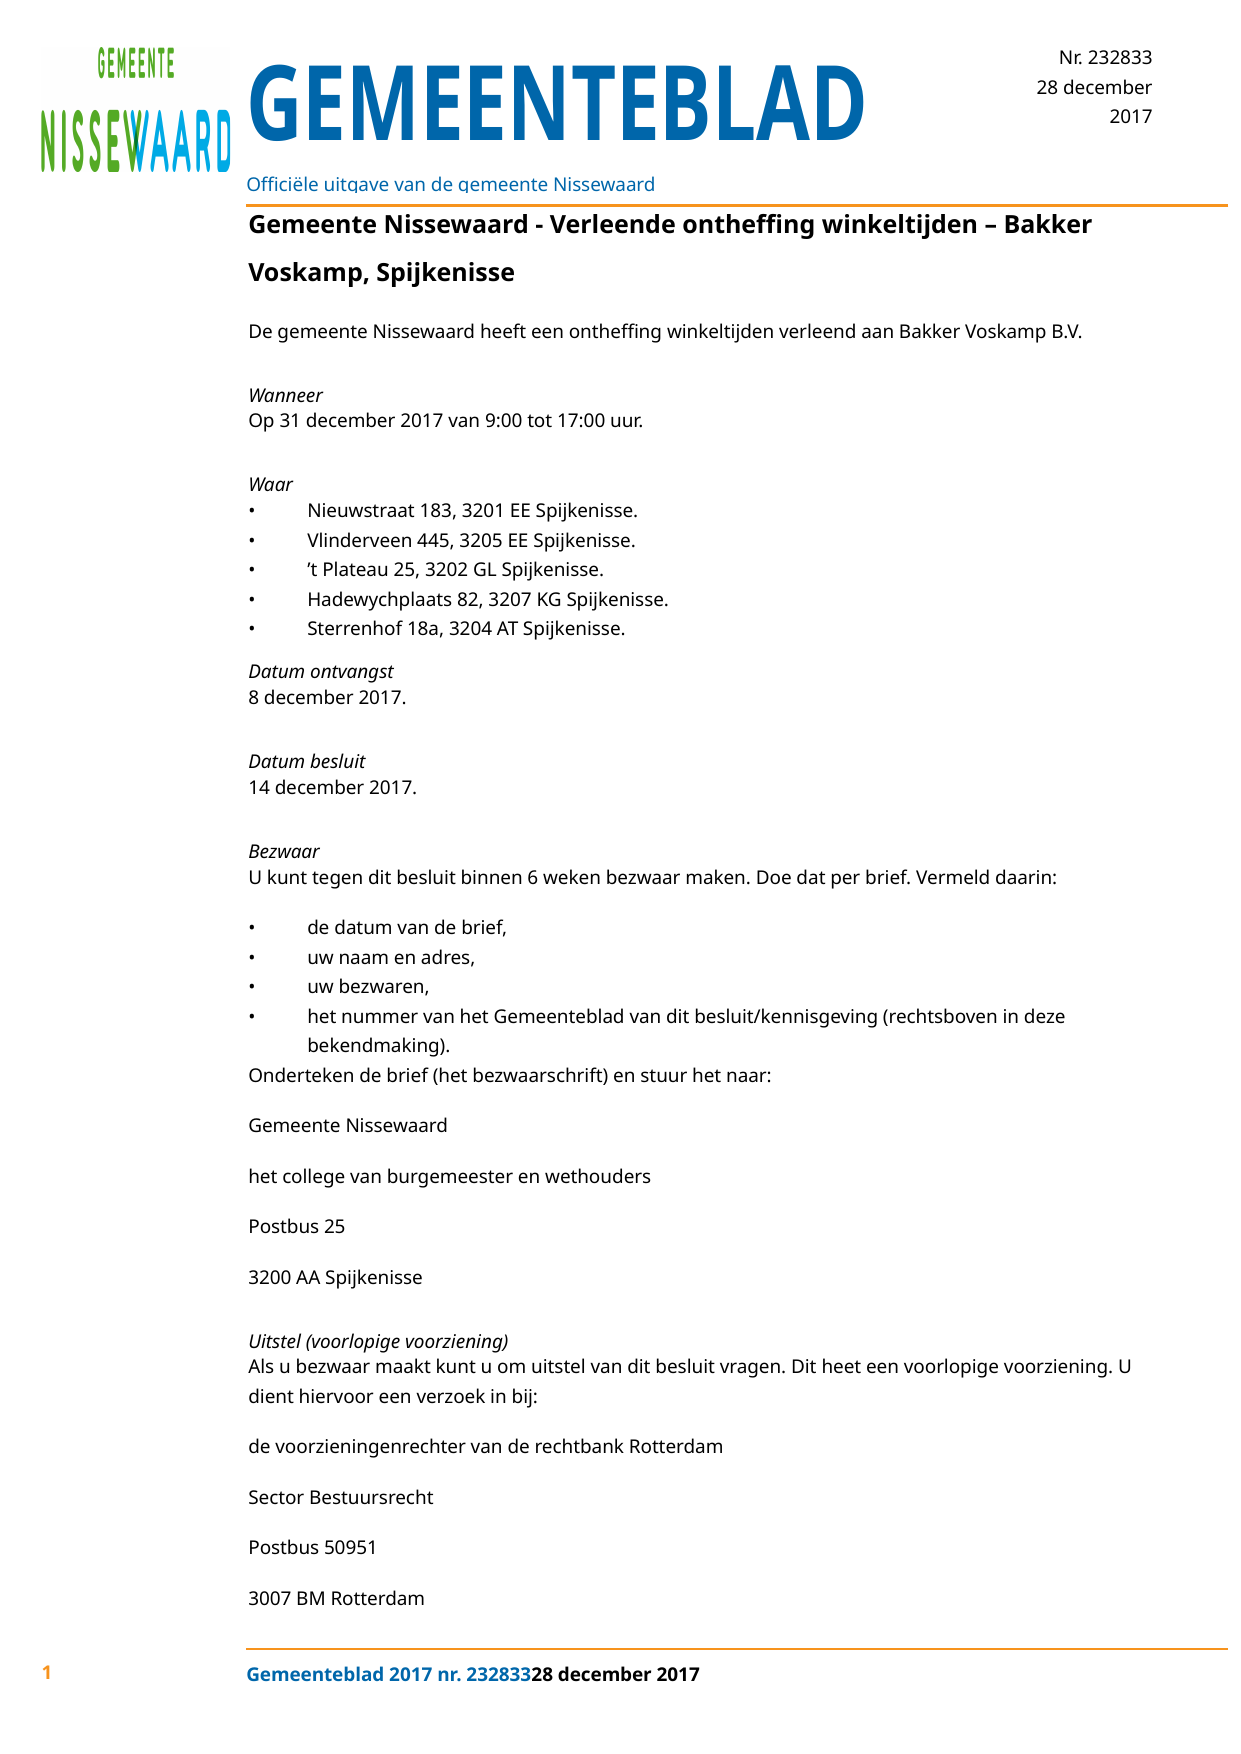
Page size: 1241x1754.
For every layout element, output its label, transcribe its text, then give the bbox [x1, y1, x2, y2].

text 8 december 2017. [248, 684, 1152, 710]
text Wanneer [248, 382, 1152, 408]
text Uitstel (voorlopige voorziening) [248, 1328, 1152, 1353]
picture [176, 157, 187, 172]
text Gemeente Nissewaard [248, 1113, 1152, 1138]
text Als u bezwaar maakt kunt u om uitstel van dit besluit vragen. Dit heet een voorlopige voorziening. U dient hiervoor een verzoek in bij: [248, 1353, 1152, 1409]
text Onderteken de brief (het bezwaarschrift) en stuur het naar: [248, 1062, 1152, 1088]
text De gemeente Nissewaard heeft een ontheffing winkeltijden verleend aan Bakker Voskamp B.V. [248, 318, 1152, 344]
list Nieuwstraat 183, 3201 EE Spijkenisse. [248, 497, 1152, 523]
picture [41, 47, 231, 172]
list uw bezwaren, [248, 973, 1152, 999]
picture [200, 151, 206, 172]
text Datum besluit [248, 748, 1152, 774]
list ’t Plateau 25, 3202 GL Spijkenisse. [248, 556, 1152, 582]
picture [154, 157, 165, 172]
list de datum van de brief, [248, 914, 1152, 940]
list uw naam en adres, [248, 944, 1152, 969]
text Bezwaar [248, 838, 1152, 864]
text Op 31 december 2017 van 9:00 tot 17:00 uur. [248, 408, 1152, 433]
picture [201, 122, 206, 138]
text Datum ontvangst [248, 659, 1152, 684]
text Waar [248, 472, 1152, 497]
text het college van burgemeester en wethouders [248, 1163, 1152, 1189]
text Postbus 25 [248, 1213, 1152, 1239]
list Sterrenhof 18a, 3204 AT Spijkenisse. [248, 616, 1152, 641]
text Postbus 50951 [248, 1534, 1152, 1560]
text 14 december 2017. [248, 774, 1152, 800]
picture [222, 122, 227, 160]
list Hadewychplaats 82, 3207 KG Spijkenisse. [248, 586, 1152, 612]
text U kunt tegen dit besluit binnen 6 weken bezwaar maken. Doe dat per brief. Vermeld daarin: [248, 864, 1152, 889]
text 3007 BM Rotterdam [248, 1585, 1152, 1611]
text de voorzieningenrechter van de rechtbank Rotterdam [248, 1433, 1152, 1459]
list het nummer van het Gemeenteblad van dit besluit/kennisgeving (rechtsboven in deze bekendmaking). [248, 1003, 1152, 1058]
text 3200 AA Spijkenisse [248, 1264, 1152, 1289]
list Vlinderveen 445, 3205 EE Spijkenisse. [248, 527, 1152, 553]
text Sector Bestuursrecht [248, 1484, 1152, 1510]
text Gemeente Nissewaard - Verleende ontheffing winkeltijden – Bakker Voskamp, Spijkenisse [248, 207, 1152, 288]
